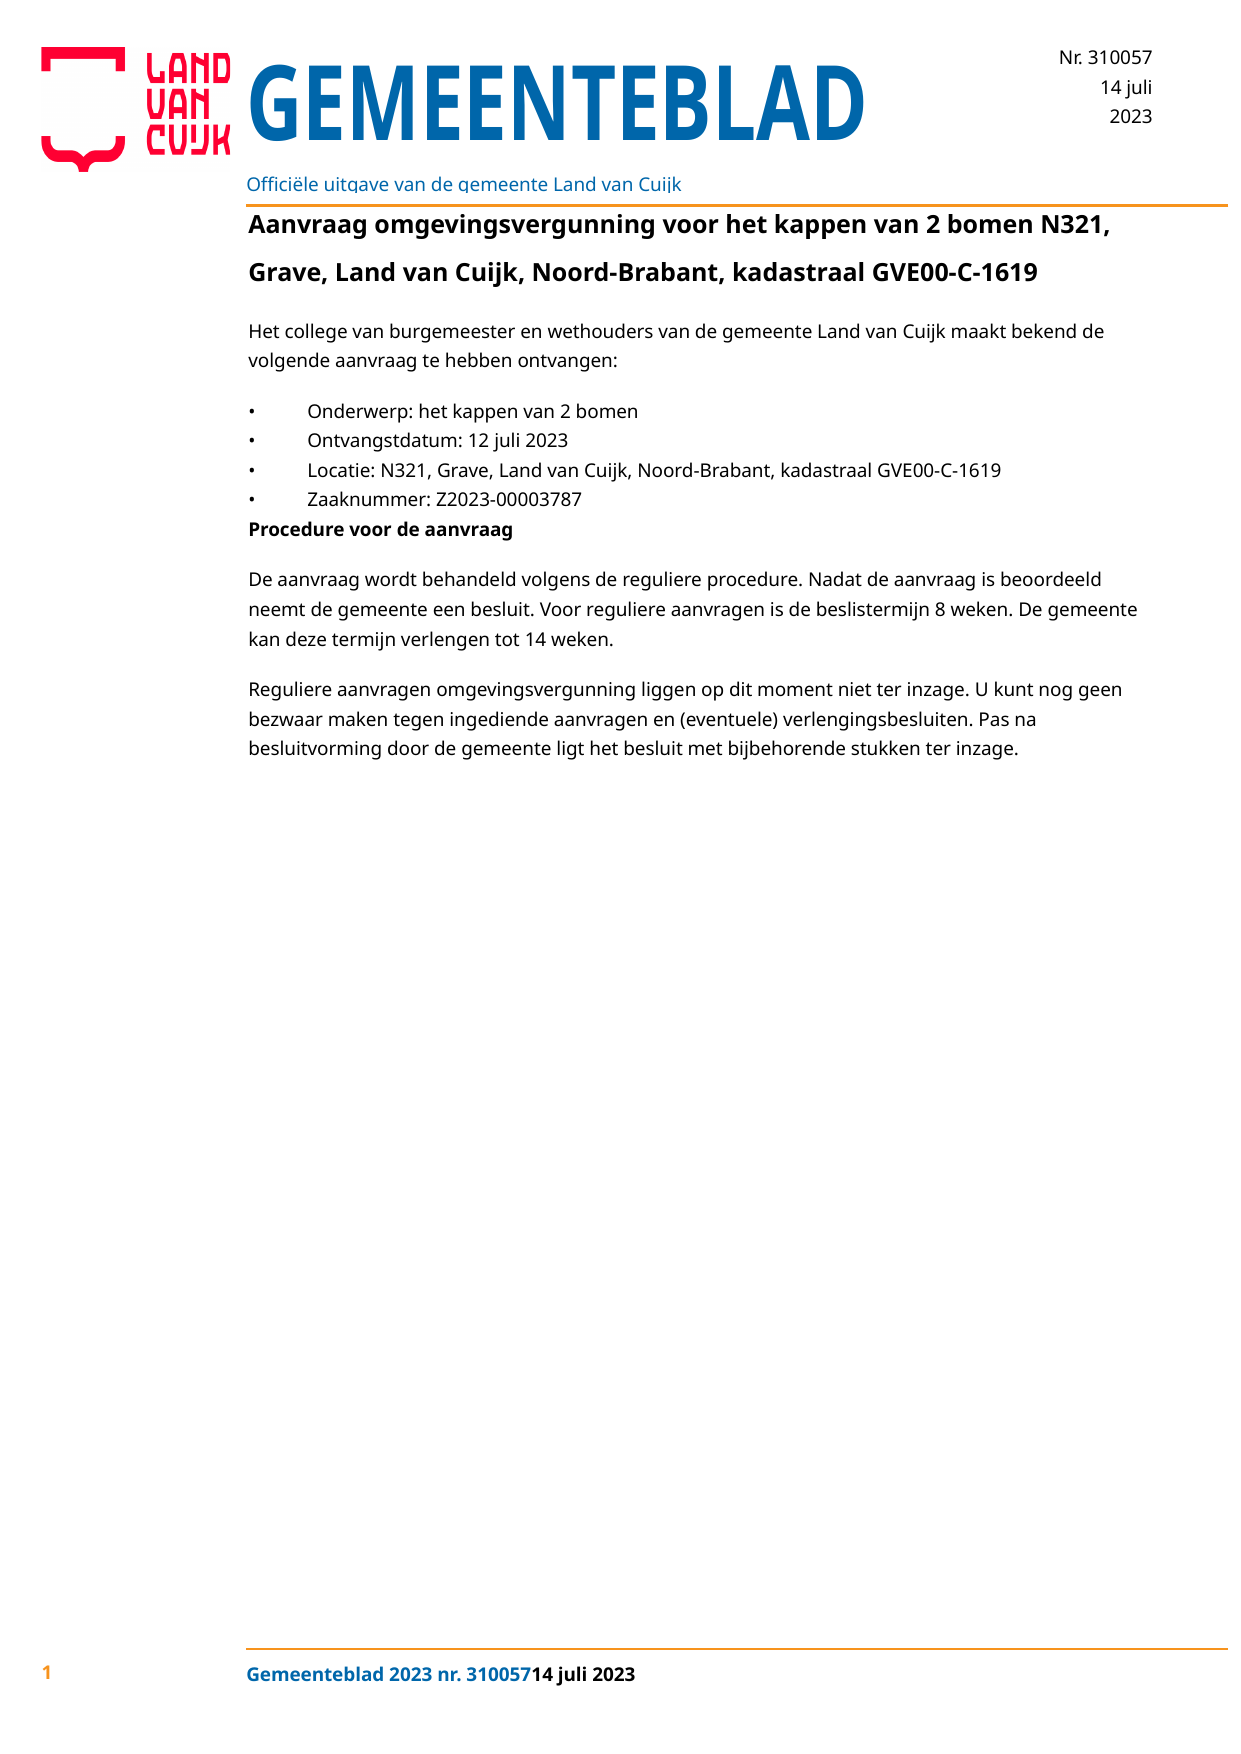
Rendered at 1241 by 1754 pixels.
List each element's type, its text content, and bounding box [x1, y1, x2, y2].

text Reguliere aanvragen omgevingsvergunning liggen op dit moment niet ter inzage. U kunt nog geen bezwaar maken tegen ingediende aanvragen en (eventuele) verlengingsbesluiten. Pas na besluitvorming door de gemeente ligt het besluit met bijbehorende stukken ter inzage. [248, 676, 1152, 761]
text De aanvraag wordt behandeld volgens de reguliere procedure. Nadat de aanvraag is beoordeeld neemt de gemeente een besluit. Voor reguliere aanvragen is de beslistermijn 8 weken. De gemeente kan deze termijn verlengen tot 14 weken. [248, 567, 1152, 652]
list Ontvangstdatum: 12 juli 2023 [248, 427, 1152, 453]
text Aanvraag omgevingsvergunning voor het kappen van 2 bomen N321, Grave, Land van Cuijk, Noord-Brabant, kadastraal GVE00-C-1619 [248, 207, 1152, 288]
list Locatie: N321, Grave, Land van Cuijk, Noord-Brabant, kadastraal GVE00-C-1619 [248, 457, 1152, 483]
text Het college van burgemeester en wethouders van de gemeente Land van Cuijk maakt bekend de volgende aanvraag te hebben ontvangen: [248, 318, 1152, 373]
picture [41, 47, 231, 172]
list Onderwerp: het kappen van 2 bomen [248, 398, 1152, 424]
text Procedure voor de aanvraag [248, 516, 1152, 542]
list Zaaknummer: Z2023-00003787 [248, 487, 1152, 512]
